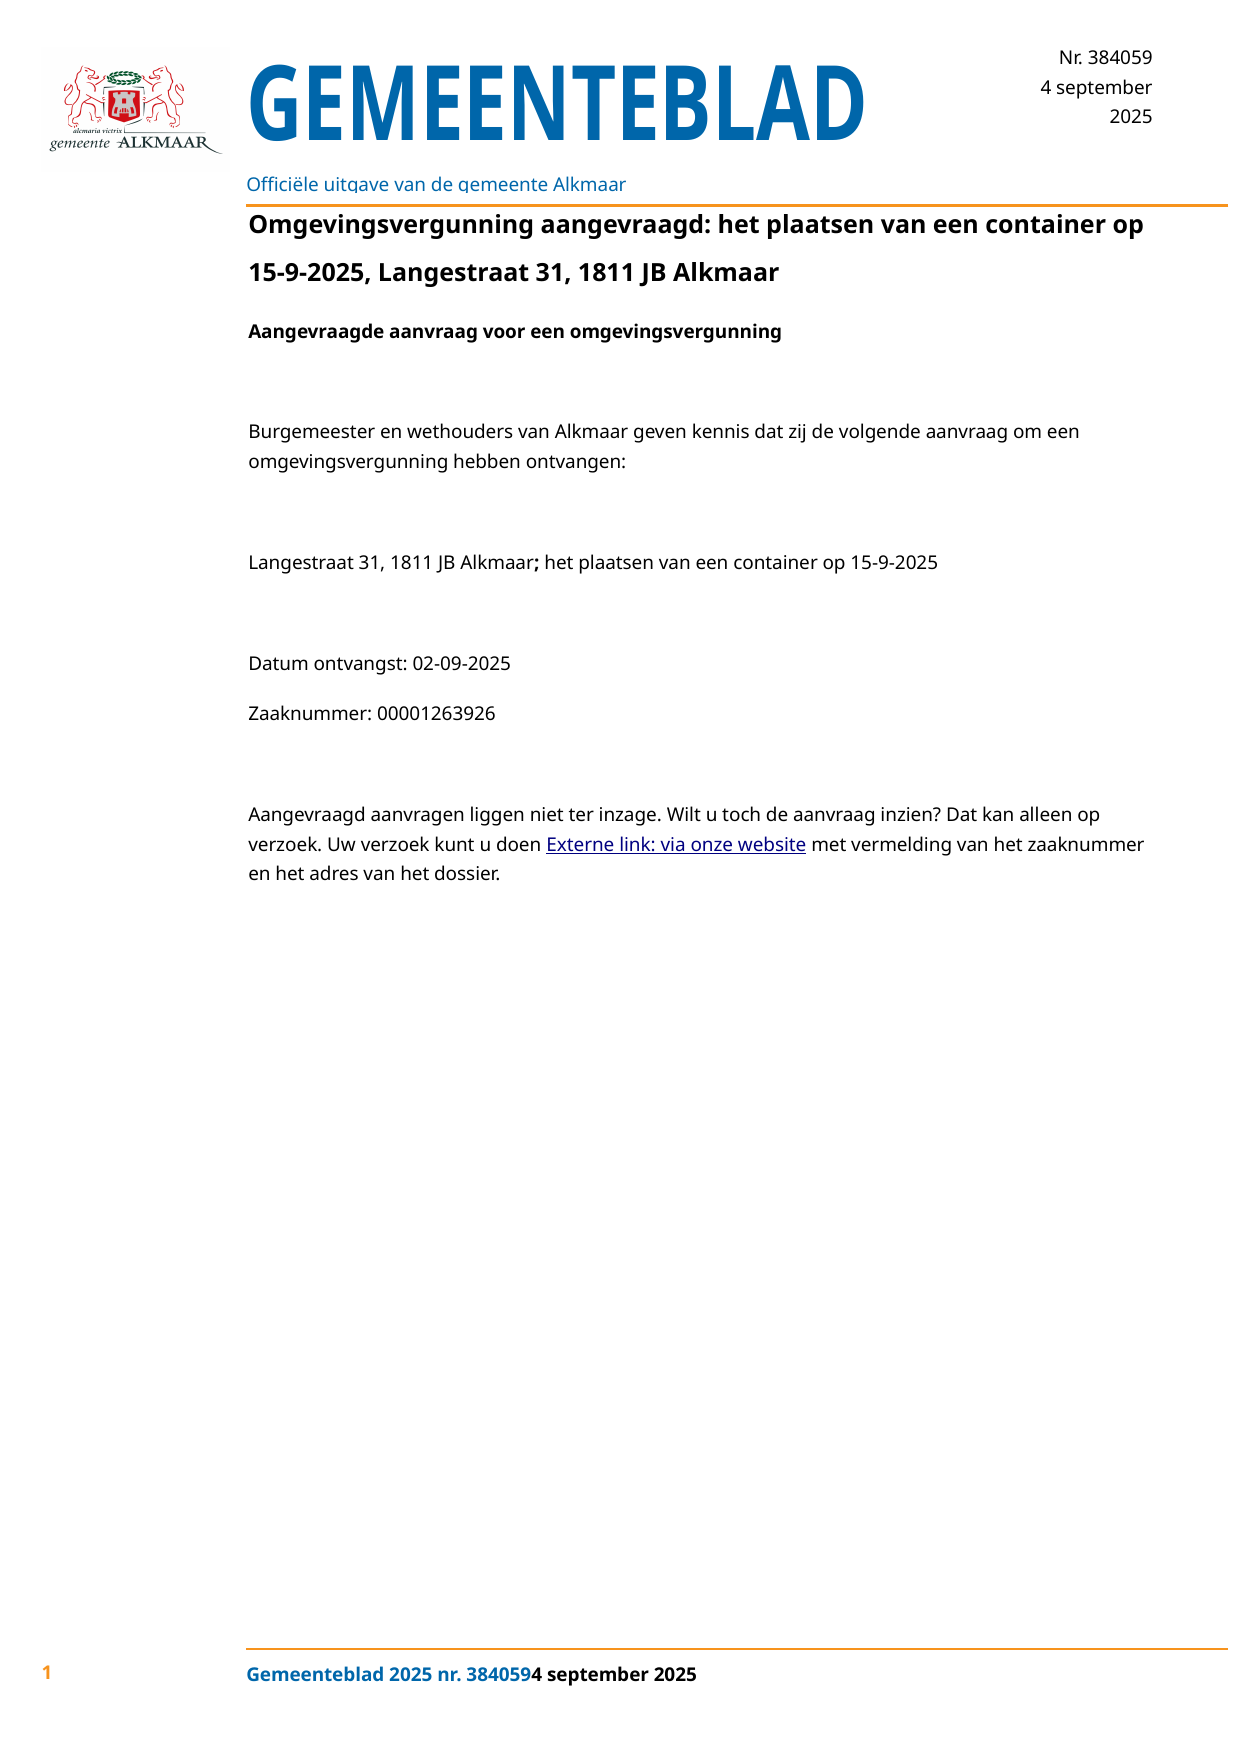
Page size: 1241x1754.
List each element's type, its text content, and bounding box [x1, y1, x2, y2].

text Aangevraagd aanvragen liggen niet ter inzage. Wilt u toch de aanvraag inzien? Dat kan alleen op verzoek. Uw verzoek kunt u doen Externe link: via onze website met vermelding van het zaaknummer en het adres van het dossier. [248, 801, 1152, 886]
text Burgemeester en wethouders van Alkmaar geven kennis dat zij de volgende aanvraag om een omgevingsvergunning hebben ontvangen: [248, 419, 1152, 474]
picture [41, 47, 231, 172]
text Aangevraagde aanvraag voor een omgevingsvergunning [248, 318, 1152, 344]
text Datum ontvangst: 02-09-2025 [248, 650, 1152, 676]
text Omgevingsvergunning aangevraagd: het plaatsen van een container op 15-9-2025, Langestraat 31, 1811 JB Alkmaar [248, 207, 1152, 288]
text Langestraat 31, 1811 JB Alkmaar; het plaatsen van een container op 15-9-2025 [248, 549, 1152, 575]
text Zaaknummer: 00001263926 [248, 700, 1152, 726]
